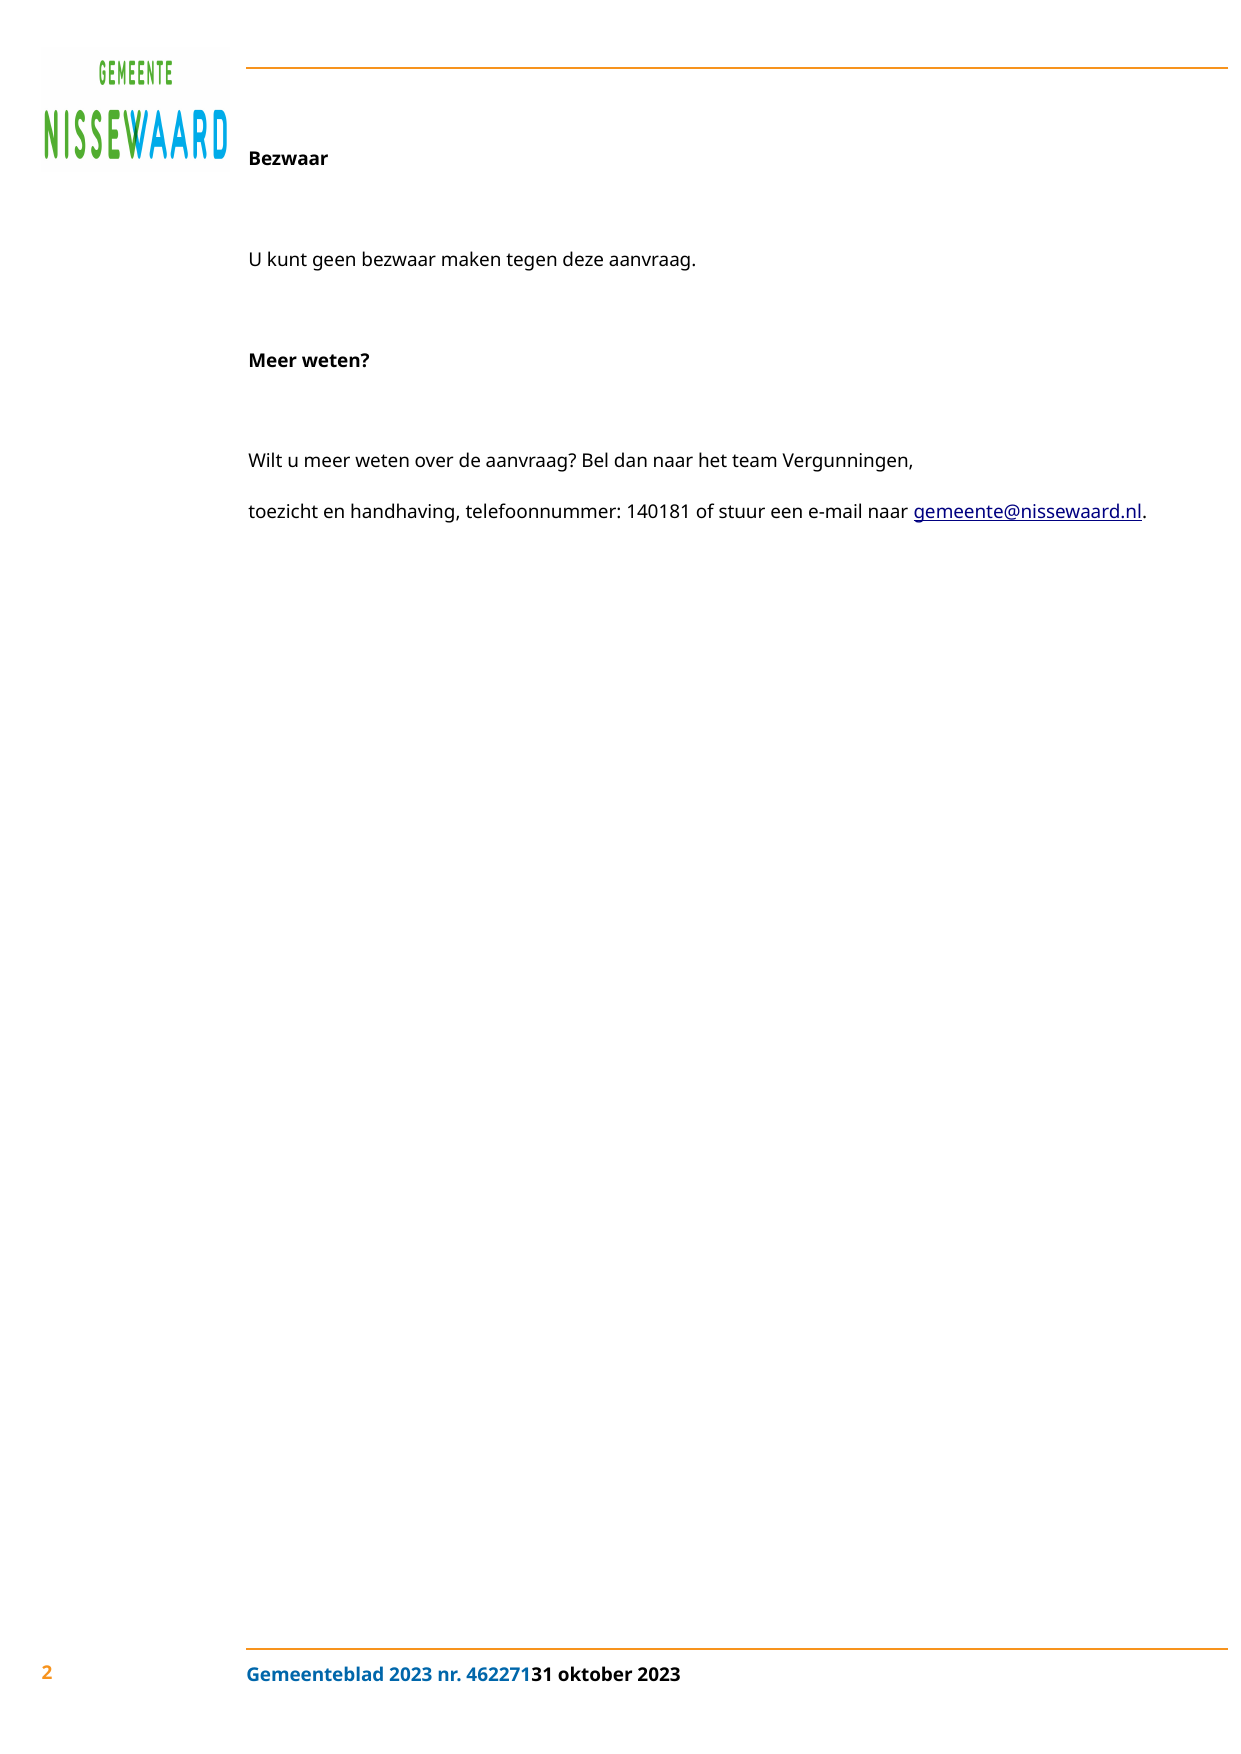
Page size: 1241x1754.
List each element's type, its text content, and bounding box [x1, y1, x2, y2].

text toezicht en handhaving, telefoonnummer: 140181 of stuur een e-mail naar gemeente@nissewaard.nl. [248, 498, 1152, 524]
text Wilt u meer weten over de aanvraag? Bel dan naar het team Vergunningen, [248, 448, 1152, 473]
picture [41, 47, 231, 172]
text Meer weten? [248, 347, 1152, 373]
text U kunt geen bezwaar maken tegen deze aanvraag. [248, 246, 1152, 272]
text Bezwaar [248, 145, 1152, 171]
